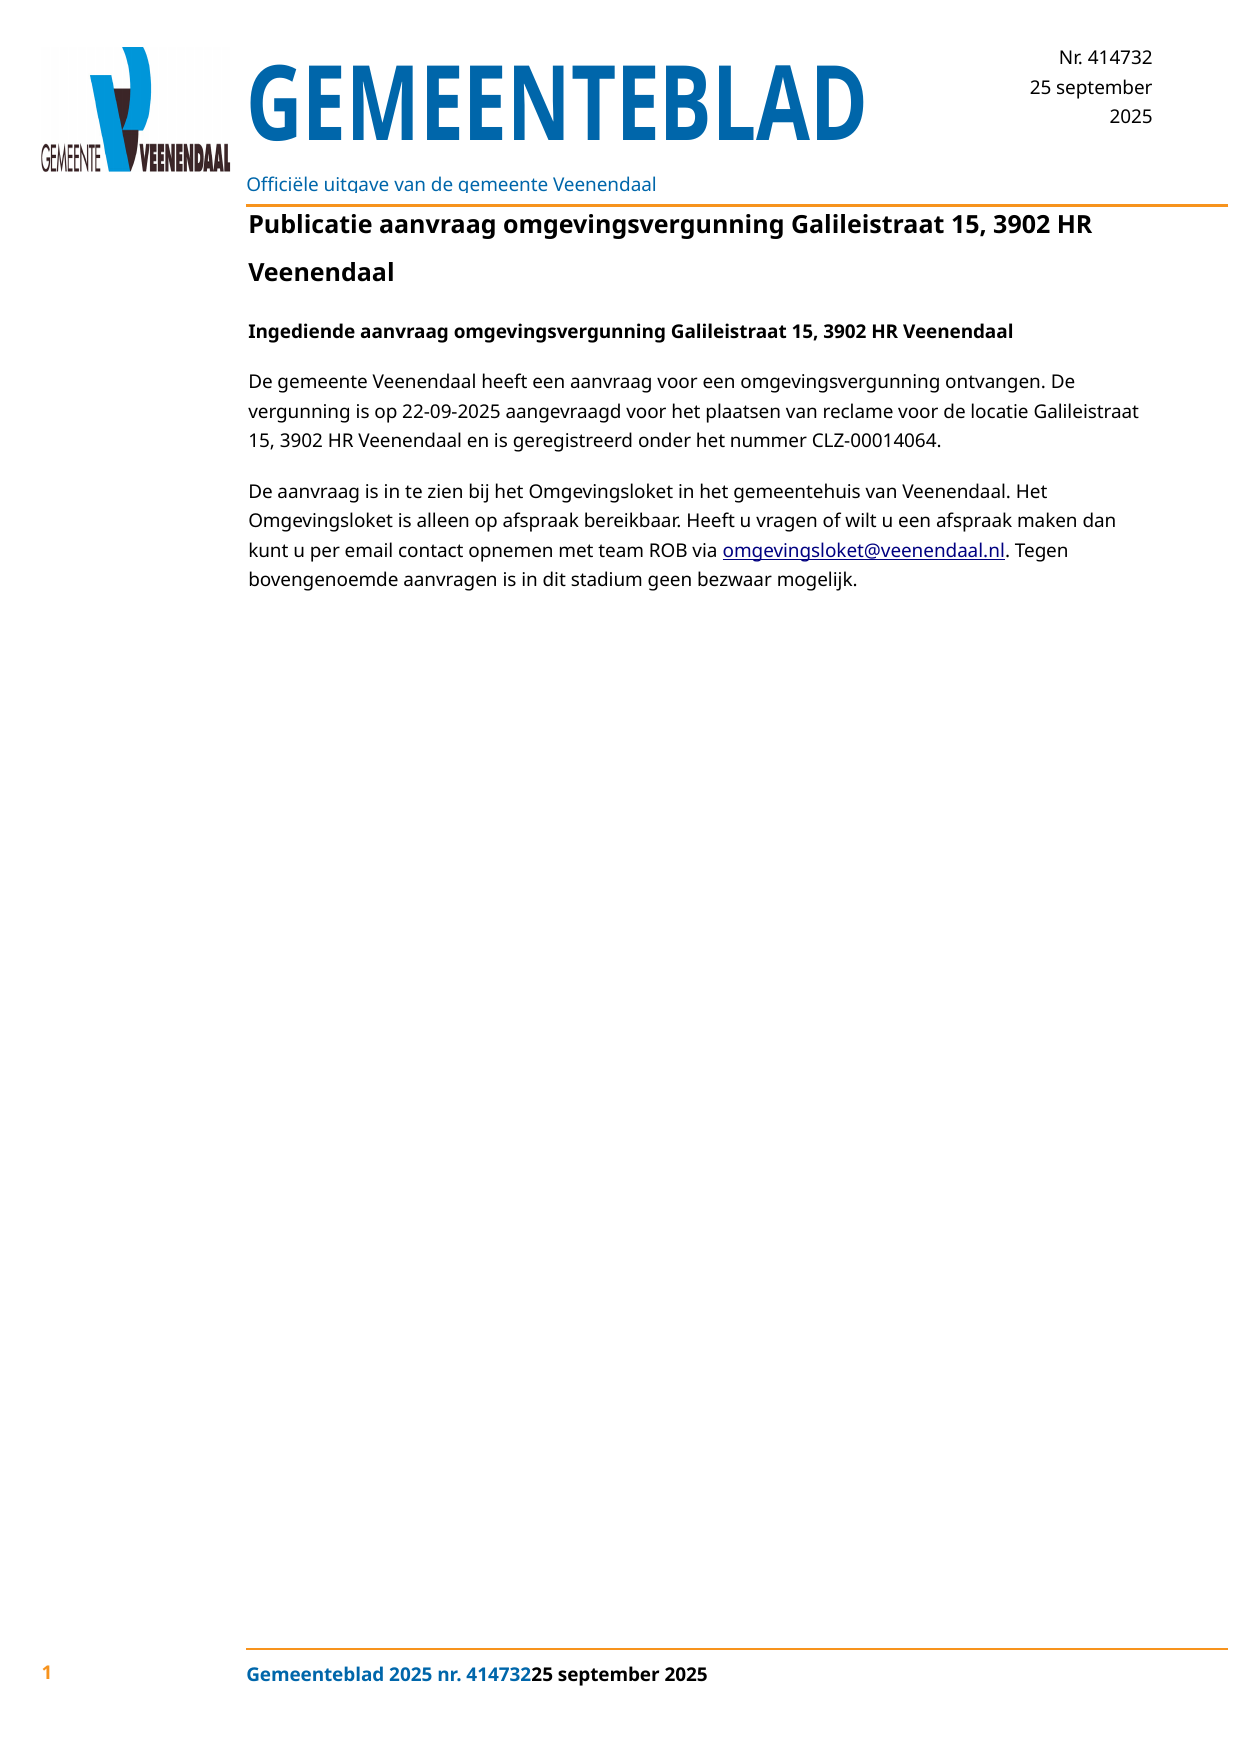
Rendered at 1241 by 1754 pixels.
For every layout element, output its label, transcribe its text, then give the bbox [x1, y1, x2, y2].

text De gemeente Veenendaal heeft een aanvraag voor een omgevingsvergunning ontvangen. De vergunning is op 22-09-2025 aangevraagd voor het plaatsen van reclame voor de locatie Galileistraat 15, 3902 HR Veenendaal en is geregistreerd onder het nummer CLZ-00014064. [248, 368, 1152, 453]
text Publicatie aanvraag omgevingsvergunning Galileistraat 15, 3902 HR Veenendaal [248, 207, 1152, 288]
picture [41, 47, 130, 172]
picture [123, 47, 231, 172]
text Ingediende aanvraag omgevingsvergunning Galileistraat 15, 3902 HR Veenendaal [248, 318, 1152, 344]
text De aanvraag is in te zien bij het Omgevingsloket in het gemeentehuis van Veenendaal. Het Omgevingsloket is alleen op afspraak bereikbaar. Heeft u vragen of wilt u een afspraak maken dan kunt u per email contact opnemen met team ROB via omgevingsloket@veenendaal.nl. Tegen bovengenoemde aanvragen is in dit stadium geen bezwaar mogelijk. [248, 478, 1152, 592]
